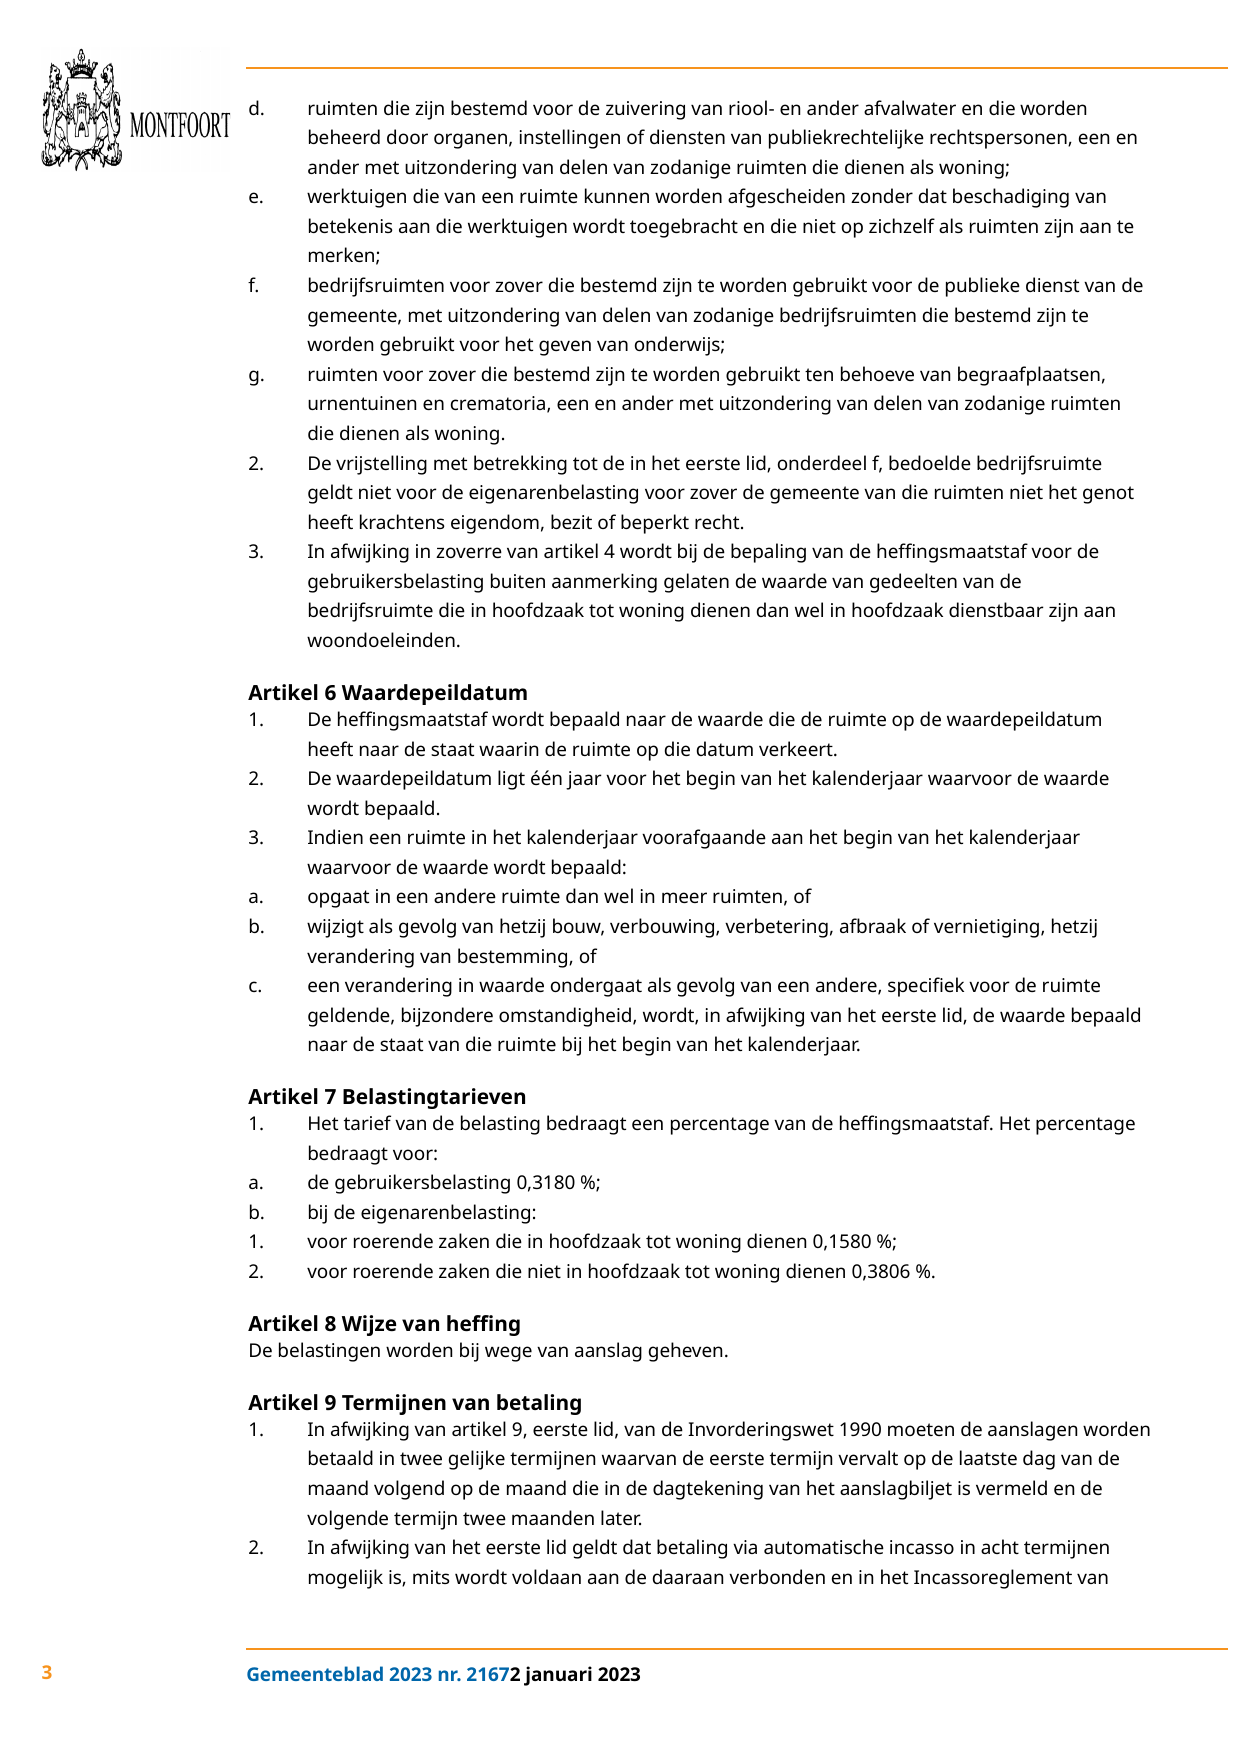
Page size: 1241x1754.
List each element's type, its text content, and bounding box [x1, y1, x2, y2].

list bij de eigenarenbelasting: [248, 1199, 1152, 1225]
list werktuigen die van een ruimte kunnen worden afgescheiden zonder dat beschadiging van betekenis aan die werktuigen wordt toegebracht en die niet op zichzelf als ruimten zijn aan te merken; [248, 183, 1152, 268]
list voor roerende zaken die niet in hoofdzaak tot woning dienen 0,3806 %. [248, 1258, 1152, 1284]
list de gebruikersbelasting 0,3180 %; [248, 1169, 1152, 1195]
list In afwijking in zoverre van artikel 4 wordt bij de bepaling van de heffingsmaatstaf voor de gebruikersbelasting buiten aanmerking gelaten de waarde van gedeelten van de bedrijfsruimte die in hoofdzaak tot woning dienen dan wel in hoofdzaak dienstbaar zijn aan woondoeleinden. [248, 538, 1152, 653]
list Het tarief van de belasting bedraagt een percentage van de heffingsmaatstaf. Het percentage bedraagt voor: [248, 1110, 1152, 1166]
text Artikel 9 Termijnen van betaling [248, 1388, 1152, 1416]
text De belastingen worden bij wege van aanslag geheven. [248, 1337, 1152, 1363]
list opgaat in een andere ruimte dan wel in meer ruimten, of [248, 884, 1152, 909]
list ruimten voor zover die bestemd zijn te worden gebruikt ten behoeve van begraafplaatsen, urnentuinen en crematoria, een en ander met uitzondering van delen van zodanige ruimten die dienen als woning. [248, 361, 1152, 446]
list In afwijking van het eerste lid geldt dat betaling via automatische incasso in acht termijnen mogelijk is, mits wordt voldaan aan de daaraan verbonden en in het Incassoreglement van [248, 1534, 1152, 1590]
list De vrijstelling met betrekking tot de in het eerste lid, onderdeel f, bedoelde bedrijfsruimte geldt niet voor de eigenarenbelasting voor zover de gemeente van die ruimten niet het genot heeft krachtens eigendom, bezit of beperkt recht. [248, 450, 1152, 535]
text Artikel 8 Wijze van heffing [248, 1309, 1152, 1337]
list een verandering in waarde ondergaat als gevolg van een andere, specifiek voor de ruimte geldende, bijzondere omstandigheid, wordt, in afwijking van het eerste lid, de waarde bepaald naar de staat van die ruimte bij het begin van het kalenderjaar. [248, 972, 1152, 1057]
list ruimten die zijn bestemd voor de zuivering van riool- en ander afvalwater en die worden beheerd door organen, instellingen of diensten van publiekrechtelijke rechtspersonen, een en ander met uitzondering van delen van zodanige ruimten die dienen als woning; [248, 95, 1152, 180]
list bedrijfsruimten voor zover die bestemd zijn te worden gebruikt voor de publieke dienst van de gemeente, met uitzondering van delen van zodanige bedrijfsruimten die bestemd zijn te worden gebruikt voor het geven van onderwijs; [248, 272, 1152, 357]
list In afwijking van artikel 9, eerste lid, van de Invorderingswet 1990 moeten de aanslagen worden betaald in twee gelijke termijnen waarvan de eerste termijn vervalt op de laatste dag van de maand volgend op de maand die in de dagtekening van het aanslagbiljet is vermeld en de volgende termijn twee maanden later. [248, 1416, 1152, 1531]
picture [41, 47, 231, 172]
list De heffingsmaatstaf wordt bepaald naar de waarde die de ruimte op de waardepeildatum heeft naar de staat waarin de ruimte op die datum verkeert. [248, 706, 1152, 761]
list Indien een ruimte in het kalenderjaar voorafgaande aan het begin van het kalenderjaar waarvoor de waarde wordt bepaald: [248, 824, 1152, 880]
list voor roerende zaken die in hoofdzaak tot woning dienen 0,1580 %; [248, 1229, 1152, 1254]
text Artikel 7 Belastingtarieven [248, 1082, 1152, 1110]
text Artikel 6 Waardepeildatum [248, 678, 1152, 706]
list De waardepeildatum ligt één jaar voor het begin van het kalenderjaar waarvoor de waarde wordt bepaald. [248, 765, 1152, 821]
list wijzigt als gevolg van hetzij bouw, verbouwing, verbetering, afbraak of vernietiging, hetzij verandering van bestemming, of [248, 913, 1152, 968]
